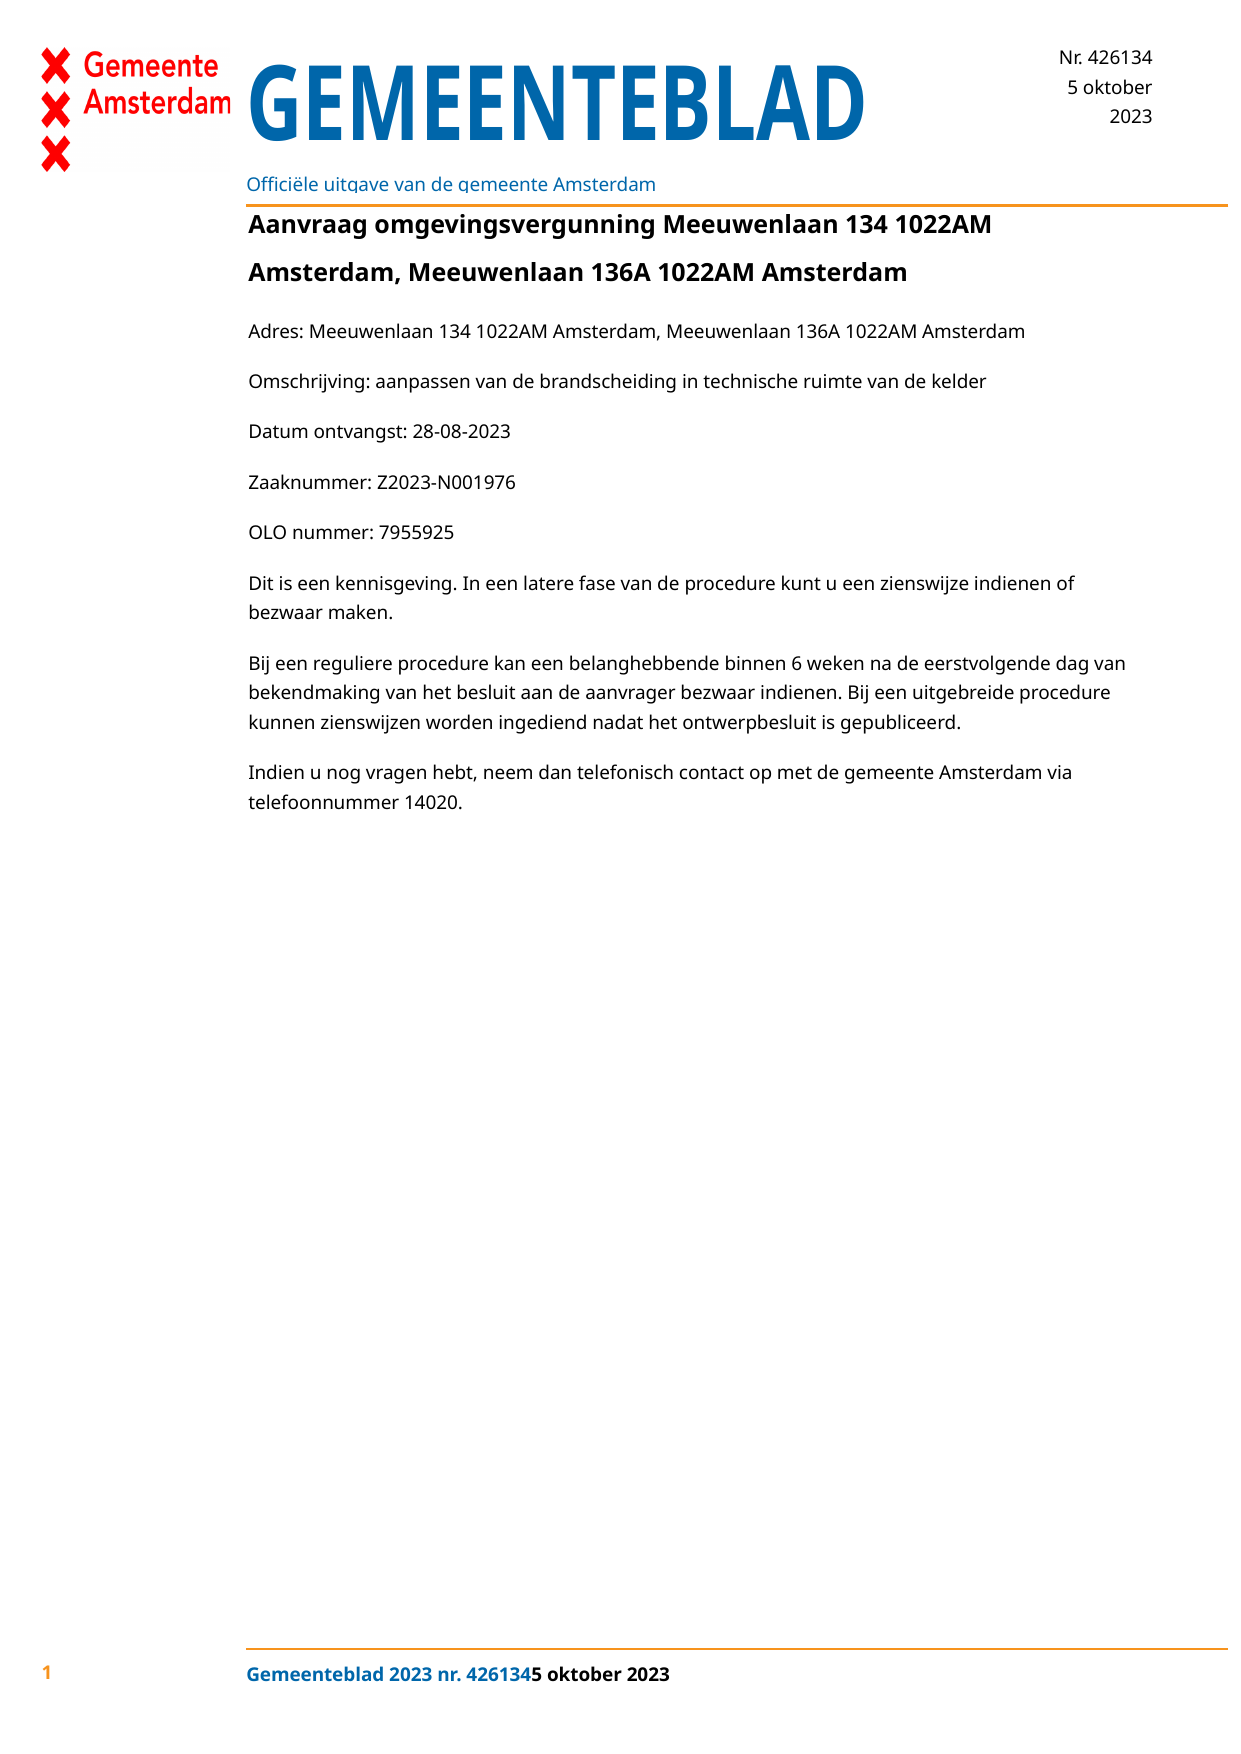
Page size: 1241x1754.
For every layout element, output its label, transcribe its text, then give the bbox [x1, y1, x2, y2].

text Zaaknummer: Z2023-N001976 [248, 469, 1152, 495]
text Datum ontvangst: 28-08-2023 [248, 419, 1152, 444]
text Dit is een kennisgeving. In een latere fase van de procedure kunt u een zienswijze indienen of bezwaar maken. [248, 570, 1152, 625]
text Omschrijving: aanpassen van de brandscheiding in technische ruimte van de kelder [248, 368, 1152, 394]
text Aanvraag omgevingsvergunning Meeuwenlaan 134 1022AM Amsterdam, Meeuwenlaan 136A 1022AM Amsterdam [248, 207, 1152, 288]
text Adres: Meeuwenlaan 134 1022AM Amsterdam, Meeuwenlaan 136A 1022AM Amsterdam [248, 318, 1152, 344]
picture [41, 47, 231, 172]
text OLO nummer: 7955925 [248, 519, 1152, 545]
text Bij een reguliere procedure kan een belanghebbende binnen 6 weken na de eerstvolgende dag van bekendmaking van het besluit aan de aanvrager bezwaar indienen. Bij een uitgebreide procedure kunnen zienswijzen worden ingediend nadat het ontwerpbesluit is gepubliceerd. [248, 650, 1152, 735]
text Indien u nog vragen hebt, neem dan telefonisch contact op met de gemeente Amsterdam via telefoonnummer 14020. [248, 759, 1152, 815]
